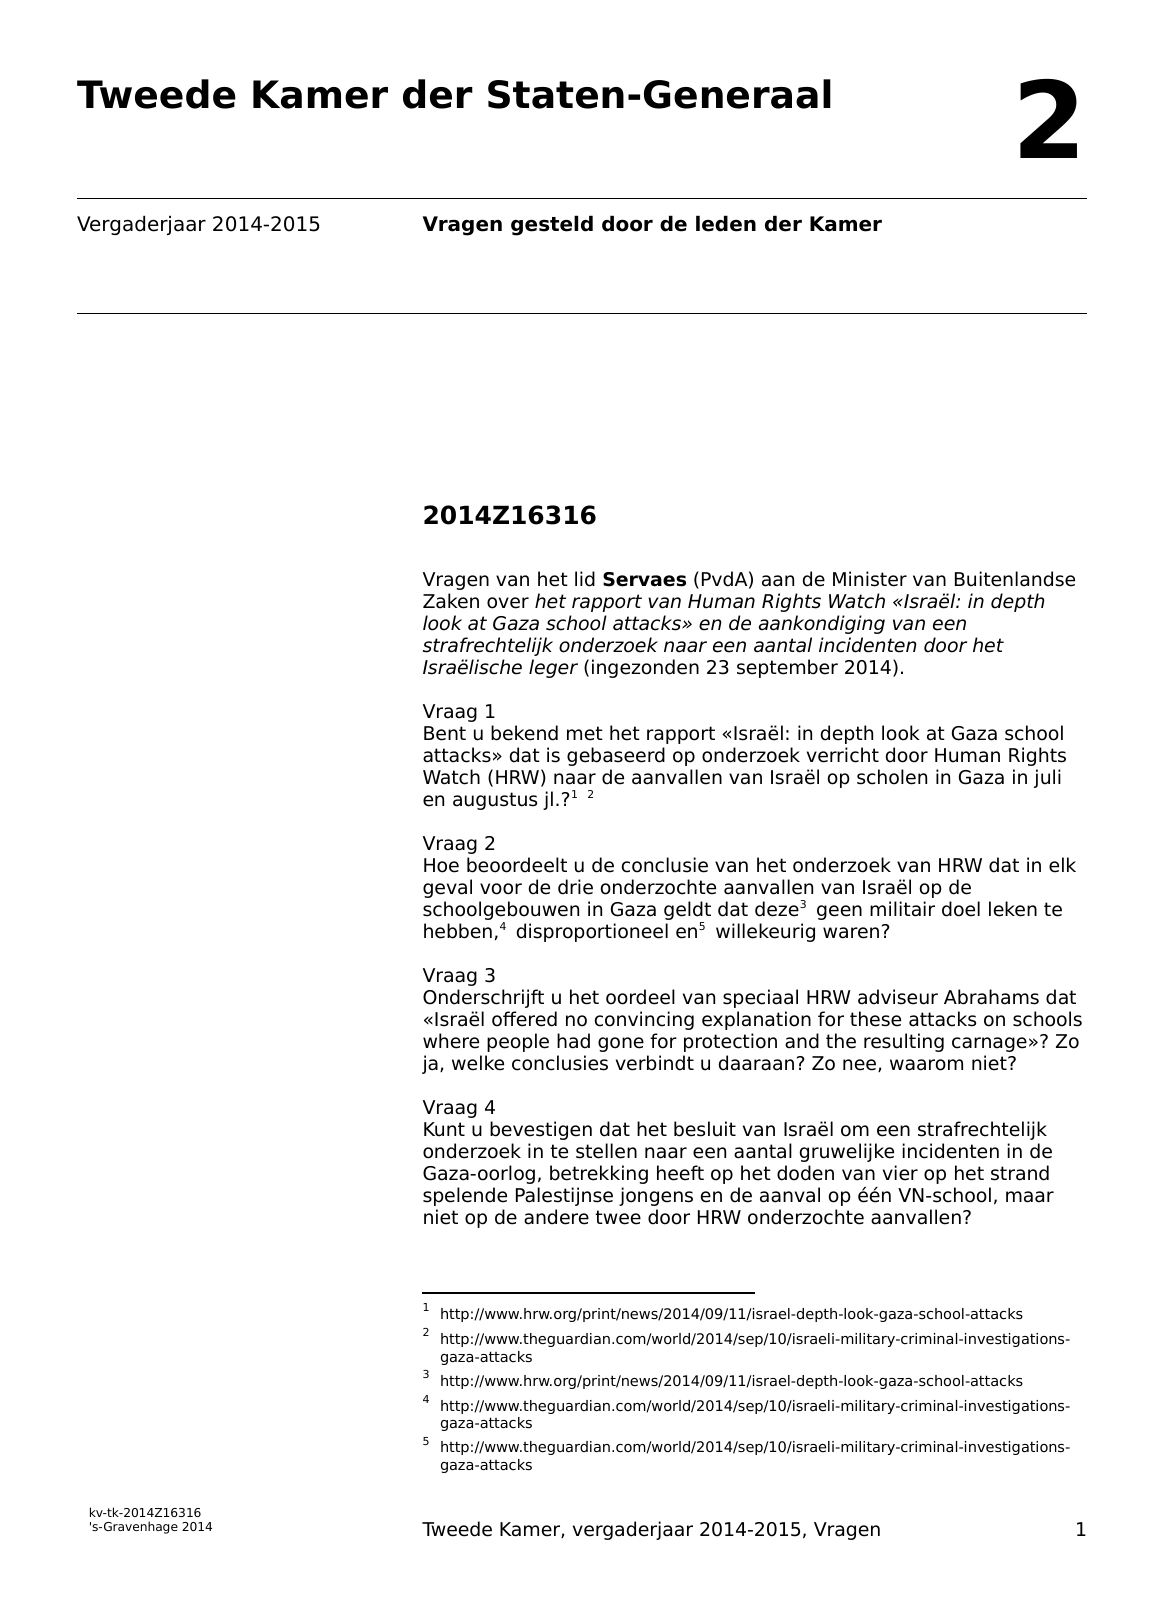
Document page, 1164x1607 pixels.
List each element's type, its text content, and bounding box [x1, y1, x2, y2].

text Vraag 2 [422, 833, 1087, 855]
table_header Tweede Kamer der Staten-Generaal [77, 59, 886, 198]
text http://www.theguardian.com/world/2014/sep/10/israeli-military-criminal-investigations-gaza-attacks [422, 1435, 1087, 1474]
text Hoe beoordeelt u de conclusie van het onderzoek van HRW dat in elk geval voor de drie onderzochte aanvallen van Israël op de schoolgebouwen in Gaza geldt dat deze geen militair doel leken te hebben, disproportioneel en willekeurig waren? [422, 855, 1087, 943]
text Onderschrijft u het oordeel van speciaal HRW adviseur Abrahams dat «Israël offered no convincing explanation for these attacks on schools where people had gone for protection and the resulting carnage»? Zo ja, welke conclusies verbindt u daaraan? Zo nee, waarom niet? [422, 987, 1087, 1075]
text 2014Z16316 [422, 501, 1087, 531]
text http://www.theguardian.com/world/2014/sep/10/israeli-military-criminal-investigations-gaza-attacks [422, 1327, 1087, 1366]
text Vraag 4 [422, 1097, 1087, 1119]
table_cell Vragen gesteld door de leden der Kamer [422, 199, 1087, 313]
text http://www.hrw.org/print/news/2014/09/11/israel-depth-look-gaza-school-attacks [422, 1368, 1087, 1391]
text http://www.hrw.org/print/news/2014/09/11/israel-depth-look-gaza-school-attacks [422, 1302, 1087, 1324]
text Bent u bekend met het rapport «Israël: in depth look at Gaza school attacks» dat is gebaseerd op onderzoek verricht door Human Rights Watch (HRW) naar de aanvallen van Israël op scholen in Gaza in juli en augustus jl.? [422, 723, 1087, 811]
text Vraag 1 [422, 701, 1087, 723]
table_cell Vergaderjaar 2014-2015 [77, 199, 422, 313]
text Kunt u bevestigen dat het besluit van Israël om een strafrechtelijk onderzoek in te stellen naar een aantal gruwelijke incidenten in de Gaza-oorlog, betrekking heeft op het doden van vier op het strand spelende Palestijnse jongens en de aanval op één VN-school, maar niet op de andere twee door HRW onderzochte aanvallen? [422, 1119, 1087, 1229]
text http://www.theguardian.com/world/2014/sep/10/israeli-military-criminal-investigations-gaza-attacks [422, 1393, 1087, 1432]
text 's-Gravenhage 2014 [88, 1520, 323, 1534]
table_header 2 [886, 59, 1087, 198]
text kv-tk-2014Z16316 [88, 1506, 323, 1520]
text Vraag 3 [422, 965, 1087, 987]
text Vragen van het lid Servaes (PvdA) aan de Minister van Buitenlandse Zaken over het rapport van Human Rights Watch «Israël: in depth look at Gaza school attacks» en de aankondiging van een strafrechtelijk onderzoek naar een aantal incidenten door het Israëlische leger (ingezonden 23 september 2014). [422, 569, 1087, 679]
